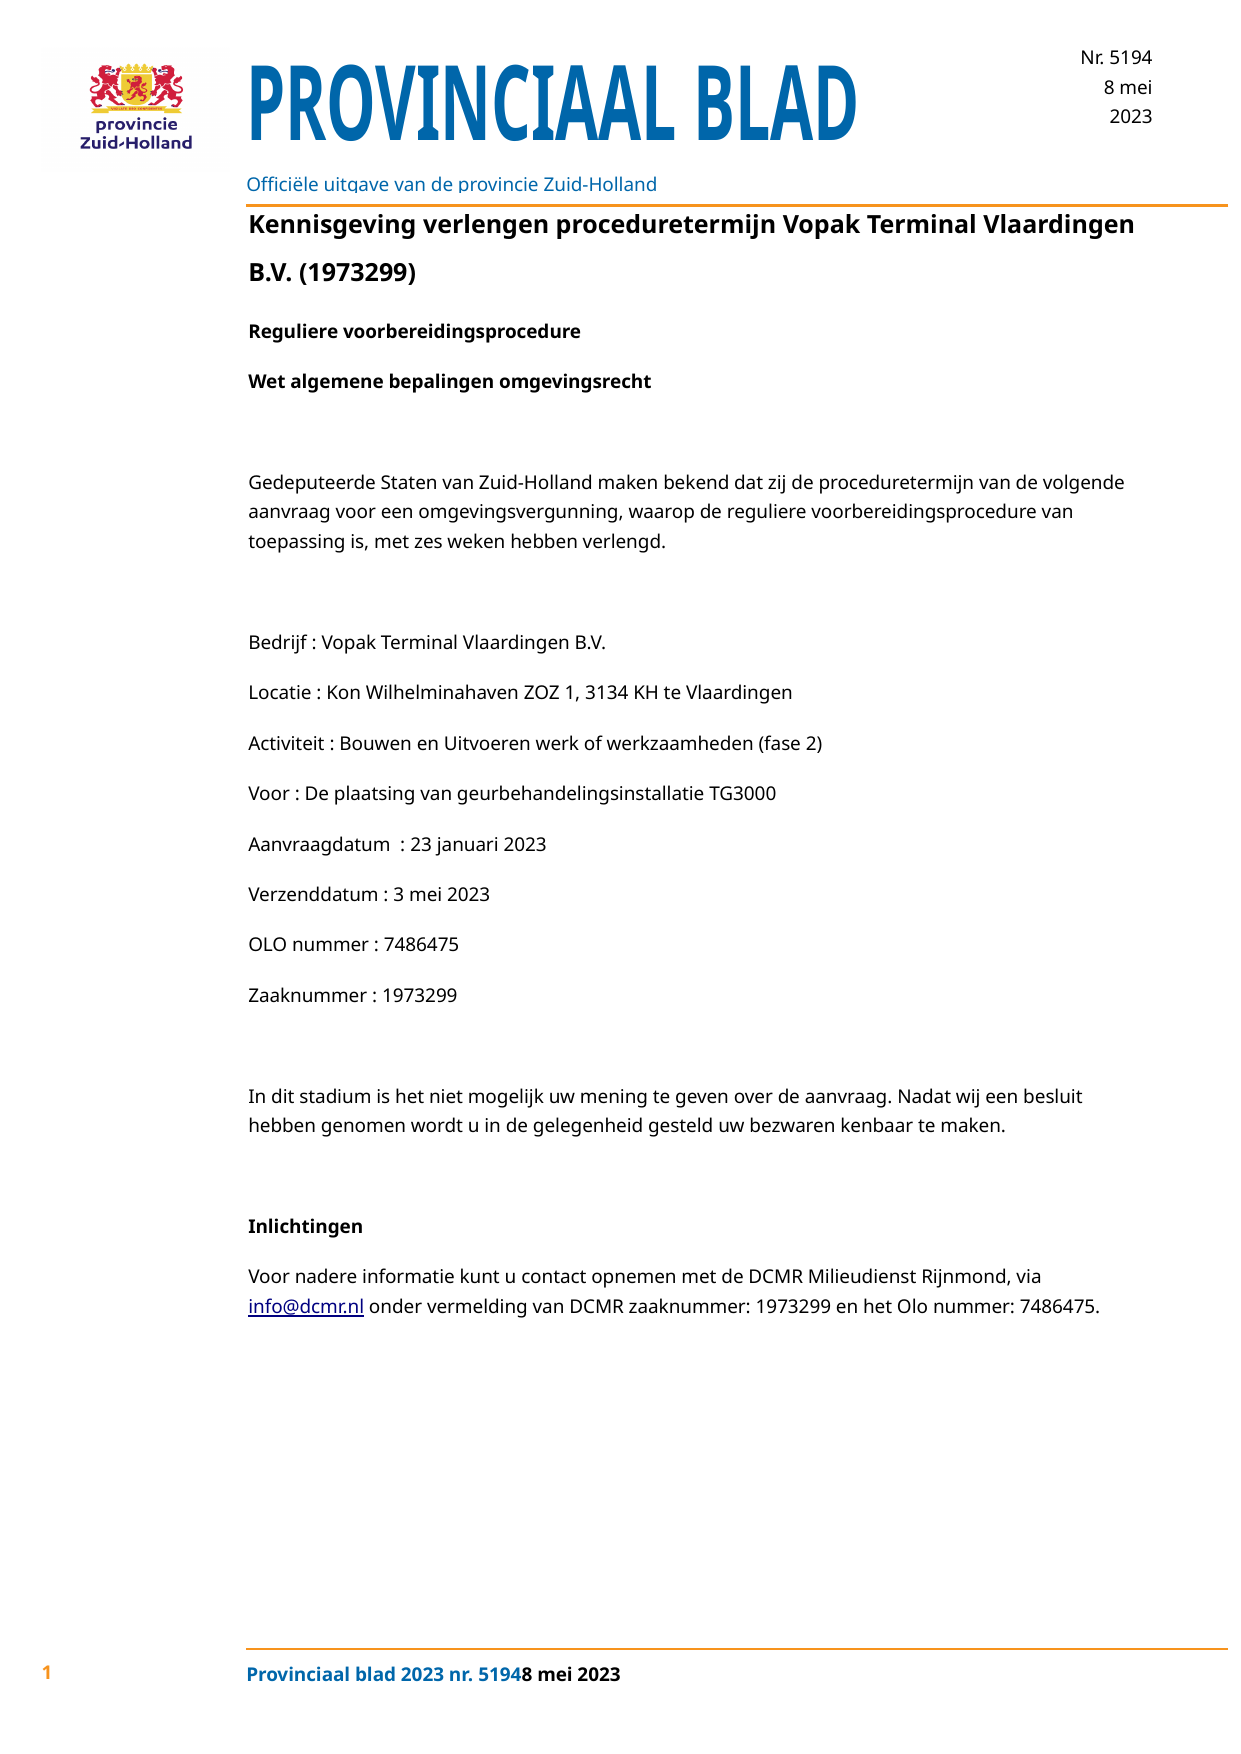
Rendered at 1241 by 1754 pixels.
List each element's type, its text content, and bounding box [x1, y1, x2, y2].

text Voor : De plaatsing van geurbehandelingsinstallatie TG3000 [248, 780, 1152, 806]
text Aanvraagdatum : 23 januari 2023 [248, 831, 1152, 857]
text In dit stadium is het niet mogelijk uw mening te geven over de aanvraag. Nadat wij een besluit hebben genomen wordt u in de gelegenheid gesteld uw bezwaren kenbaar te maken. [248, 1083, 1152, 1138]
text Activiteit : Bouwen en Uitvoeren werk of werkzaamheden (fase 2) [248, 730, 1152, 756]
text Verzenddatum : 3 mei 2023 [248, 881, 1152, 907]
text Inlichtingen [248, 1213, 1152, 1239]
text OLO nummer : 7486475 [248, 932, 1152, 957]
picture [41, 47, 231, 172]
text Reguliere voorbereidingsprocedure [248, 318, 1152, 344]
text Kennisgeving verlengen proceduretermijn Vopak Terminal Vlaardingen B.V. (1973299) [248, 207, 1152, 288]
text Bedrijf : Vopak Terminal Vlaardingen B.V. [248, 629, 1152, 655]
text Zaaknummer : 1973299 [248, 982, 1152, 1008]
text Gedeputeerde Staten van Zuid-Holland maken bekend dat zij de proceduretermijn van de volgende aanvraag voor een omgevingsvergunning, waarop de reguliere voorbereidingsprocedure van toepassing is, met zes weken hebben verlengd. [248, 469, 1152, 554]
text Voor nadere informatie kunt u contact opnemen met de DCMR Milieudienst Rijnmond, via info@dcmr.nl onder vermelding van DCMR zaaknummer: 1973299 en het Olo nummer: 7486475. [248, 1264, 1152, 1319]
text Locatie : Kon Wilhelminahaven ZOZ 1, 3134 KH te Vlaardingen [248, 679, 1152, 705]
text Wet algemene bepalingen omgevingsrecht [248, 368, 1152, 394]
